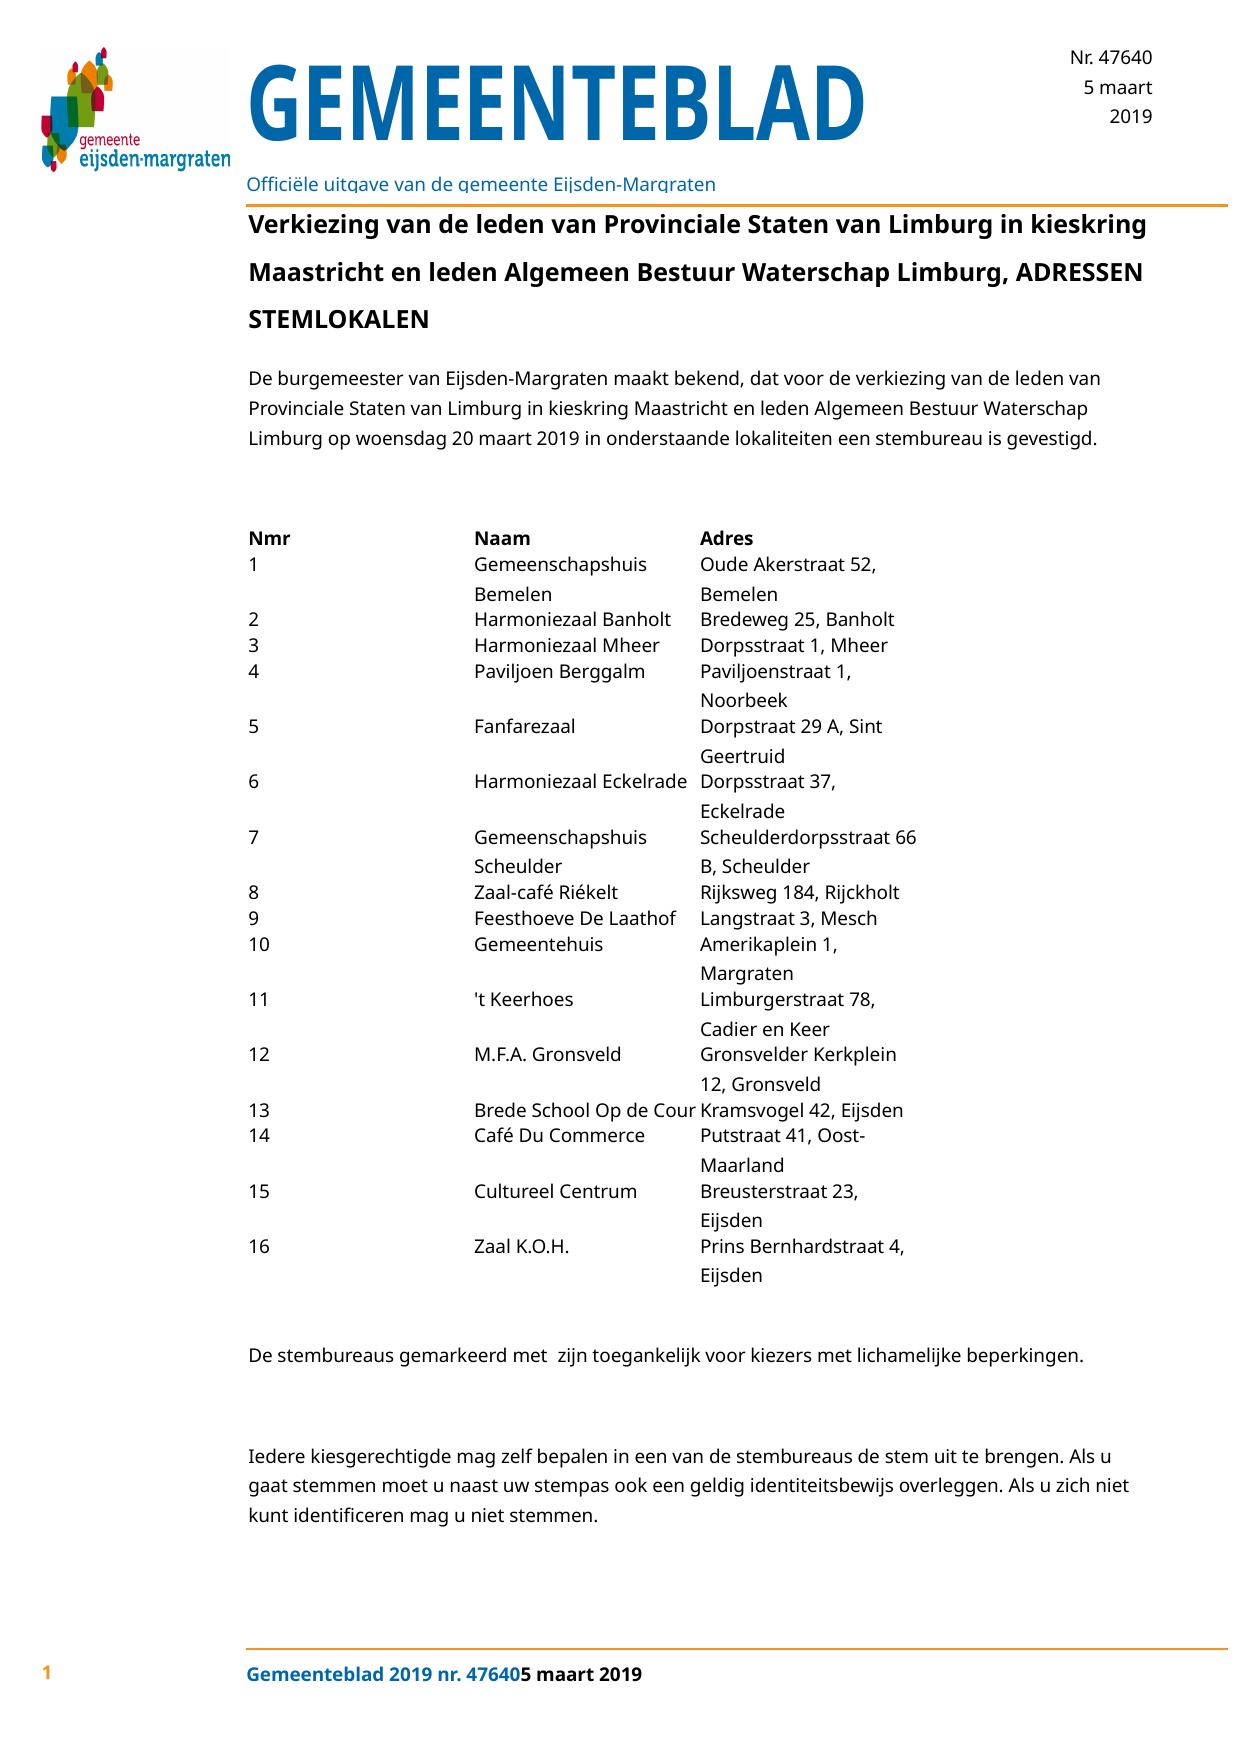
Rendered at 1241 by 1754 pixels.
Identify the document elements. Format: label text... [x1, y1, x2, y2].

table_cell 1 [248, 551, 474, 607]
table_cell [926, 551, 1152, 607]
table_cell Putstraat 41, Oost-Maarland [700, 1123, 926, 1178]
table_cell 13 [248, 1097, 474, 1122]
table_cell [926, 1097, 1152, 1122]
table_cell Café Du Commerce [474, 1123, 700, 1178]
table_cell 10 [248, 931, 474, 986]
table_cell [926, 986, 1152, 1041]
table_cell [926, 658, 1152, 713]
table_cell [926, 714, 1152, 769]
table_cell Kramsvogel 42, Eijsden [700, 1097, 926, 1122]
table_cell 14 [248, 1123, 474, 1178]
table_cell Cultureel Centrum [474, 1178, 700, 1233]
table_cell Harmoniezaal Banholt [474, 607, 700, 632]
table_cell Gronsvelder Kerkplein 12, Gronsveld [700, 1041, 926, 1097]
table_cell 6 [248, 769, 474, 824]
table_cell Gemeentehuis [474, 931, 700, 986]
table_cell Oude Akerstraat 52, Bemelen [700, 551, 926, 607]
table_header Nmr [248, 526, 474, 551]
table_cell Langstraat 3, Mesch [700, 905, 926, 931]
table_cell 8 [248, 879, 474, 905]
text Iedere kiesgerechtigde mag zelf bepalen in een van de stembureaus de stem uit te brengen. Als u gaat stemmen moet u naast uw stempas ook een geldig identiteitsbewijs overleggen. Als u zich niet kunt identificeren mag u niet stemmen. [248, 1443, 1152, 1528]
table_cell 9 [248, 905, 474, 931]
table_cell 12 [248, 1041, 474, 1097]
table_cell Scheulderdorpsstraat 66 B, Scheulder [700, 824, 926, 879]
table_cell 16 [248, 1233, 474, 1288]
text De burgemeester van Eijsden-Margraten maakt bekend, dat voor de verkiezing van de leden van Provinciale Staten van Limburg in kieskring Maastricht en leden Algemeen Bestuur Waterschap Limburg op woensdag 20 maart 2019 in onderstaande lokaliteiten een stembureau is gevestigd. [248, 366, 1152, 450]
table_cell Gemeenschapshuis Scheulder [474, 824, 700, 879]
table_cell Fanfarezaal [474, 714, 700, 769]
table_cell [926, 824, 1152, 879]
table_header Naam [474, 526, 700, 551]
table_cell [926, 879, 1152, 905]
table_cell [926, 905, 1152, 931]
table_cell [926, 1233, 1152, 1288]
table_cell Feesthoeve De Laathof [474, 905, 700, 931]
table_cell Bredeweg 25, Banholt [700, 607, 926, 632]
table_cell Rijksweg 184, Rijckholt [700, 879, 926, 905]
table_cell 15 [248, 1178, 474, 1233]
text De stembureaus gemarkeerd met zijn toegankelijk voor kiezers met lichamelijke beperkingen. [248, 1342, 1152, 1368]
table_cell 7 [248, 824, 474, 879]
table_cell Harmoniezaal Mheer [474, 633, 700, 658]
table_cell M.F.A. Gronsveld [474, 1041, 700, 1097]
table_cell [926, 931, 1152, 986]
table_cell Paviljoenstraat 1, Noorbeek [700, 658, 926, 713]
table_cell 4 [248, 658, 474, 713]
table_cell 2 [248, 607, 474, 632]
picture [41, 47, 231, 172]
table_cell Brede School Op de Cour [474, 1097, 700, 1122]
table_cell 5 [248, 714, 474, 769]
table_cell 11 [248, 986, 474, 1041]
table_cell Zaal K.O.H. [474, 1233, 700, 1288]
table_cell [926, 1123, 1152, 1178]
table_cell Prins Bernhardstraat 4, Eijsden [700, 1233, 926, 1288]
table_cell Paviljoen Berggalm [474, 658, 700, 713]
table_header [926, 526, 1152, 551]
table_cell Limburgerstraat 78, Cadier en Keer [700, 986, 926, 1041]
table_cell [926, 633, 1152, 658]
table_cell [926, 769, 1152, 824]
table_cell [926, 1041, 1152, 1097]
table_cell [926, 607, 1152, 632]
table_cell [926, 1178, 1152, 1233]
table_cell Dorpsstraat 1, Mheer [700, 633, 926, 658]
table_cell Dorpstraat 29 A, Sint Geertruid [700, 714, 926, 769]
table_cell 't Keerhoes [474, 986, 700, 1041]
text Verkiezing van de leden van Provinciale Staten van Limburg in kieskring Maastricht en leden Algemeen Bestuur Waterschap Limburg, ADRESSEN STEMLOKALEN [248, 207, 1152, 336]
table_header Adres [700, 526, 926, 551]
table_cell Breusterstraat 23, Eijsden [700, 1178, 926, 1233]
table_cell Harmoniezaal Eckelrade [474, 769, 700, 824]
table_cell Zaal-café Riékelt [474, 879, 700, 905]
table_cell Amerikaplein 1, Margraten [700, 931, 926, 986]
table_cell Gemeenschapshuis Bemelen [474, 551, 700, 607]
table_cell Dorpsstraat 37, Eckelrade [700, 769, 926, 824]
table_cell 3 [248, 633, 474, 658]
